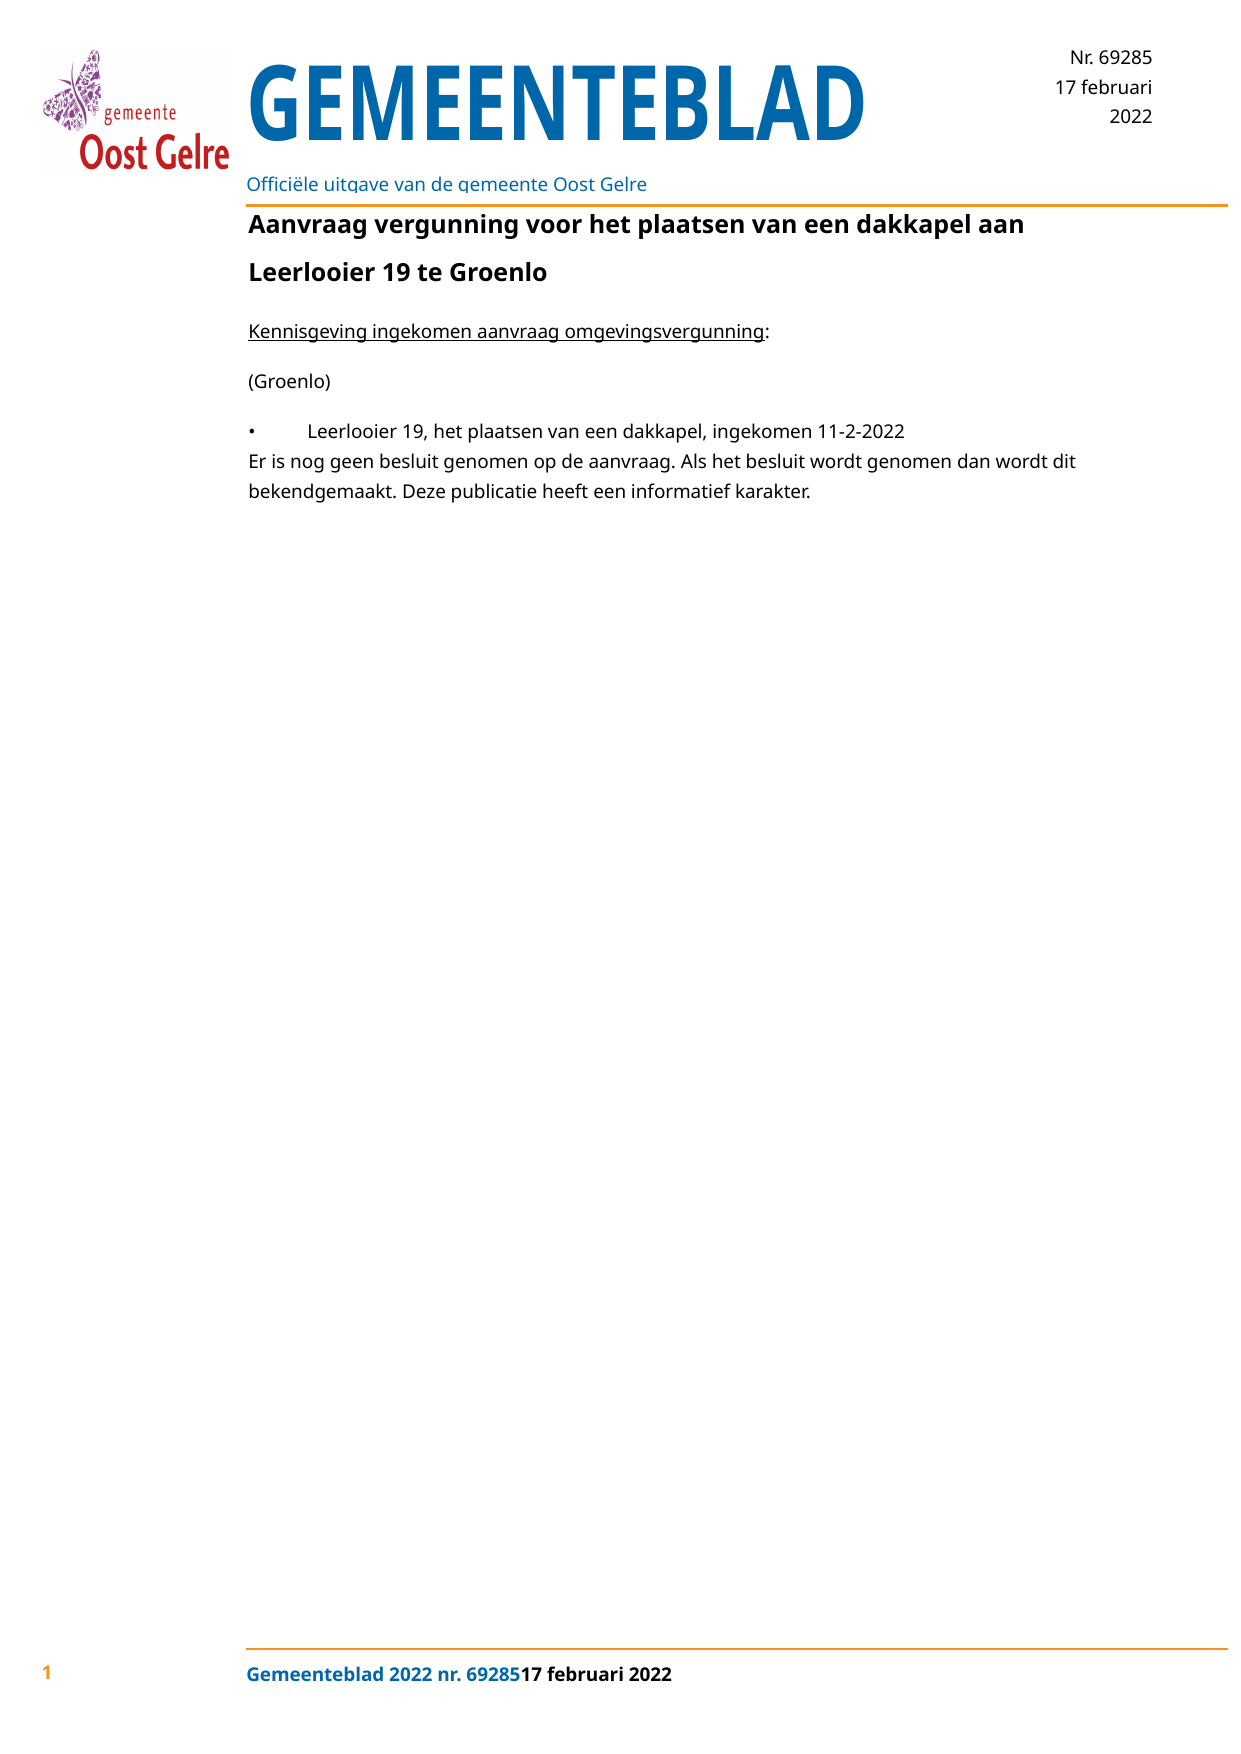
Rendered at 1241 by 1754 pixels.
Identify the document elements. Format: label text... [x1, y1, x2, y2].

text Er is nog geen besluit genomen op de aanvraag. Als het besluit wordt genomen dan wordt dit bekendgemaakt. Deze publicatie heeft een informatief karakter. [248, 448, 1152, 504]
text Aanvraag vergunning voor het plaatsen van een dakkapel aan Leerlooier 19 te Groenlo [248, 207, 1152, 288]
text Kennisgeving ingekomen aanvraag omgevingsvergunning: [248, 318, 1152, 344]
text (Groenlo) [248, 368, 1152, 394]
picture [41, 47, 231, 172]
list Leerlooier 19, het plaatsen van een dakkapel, ingekomen 11-2-2022 [248, 419, 1152, 444]
